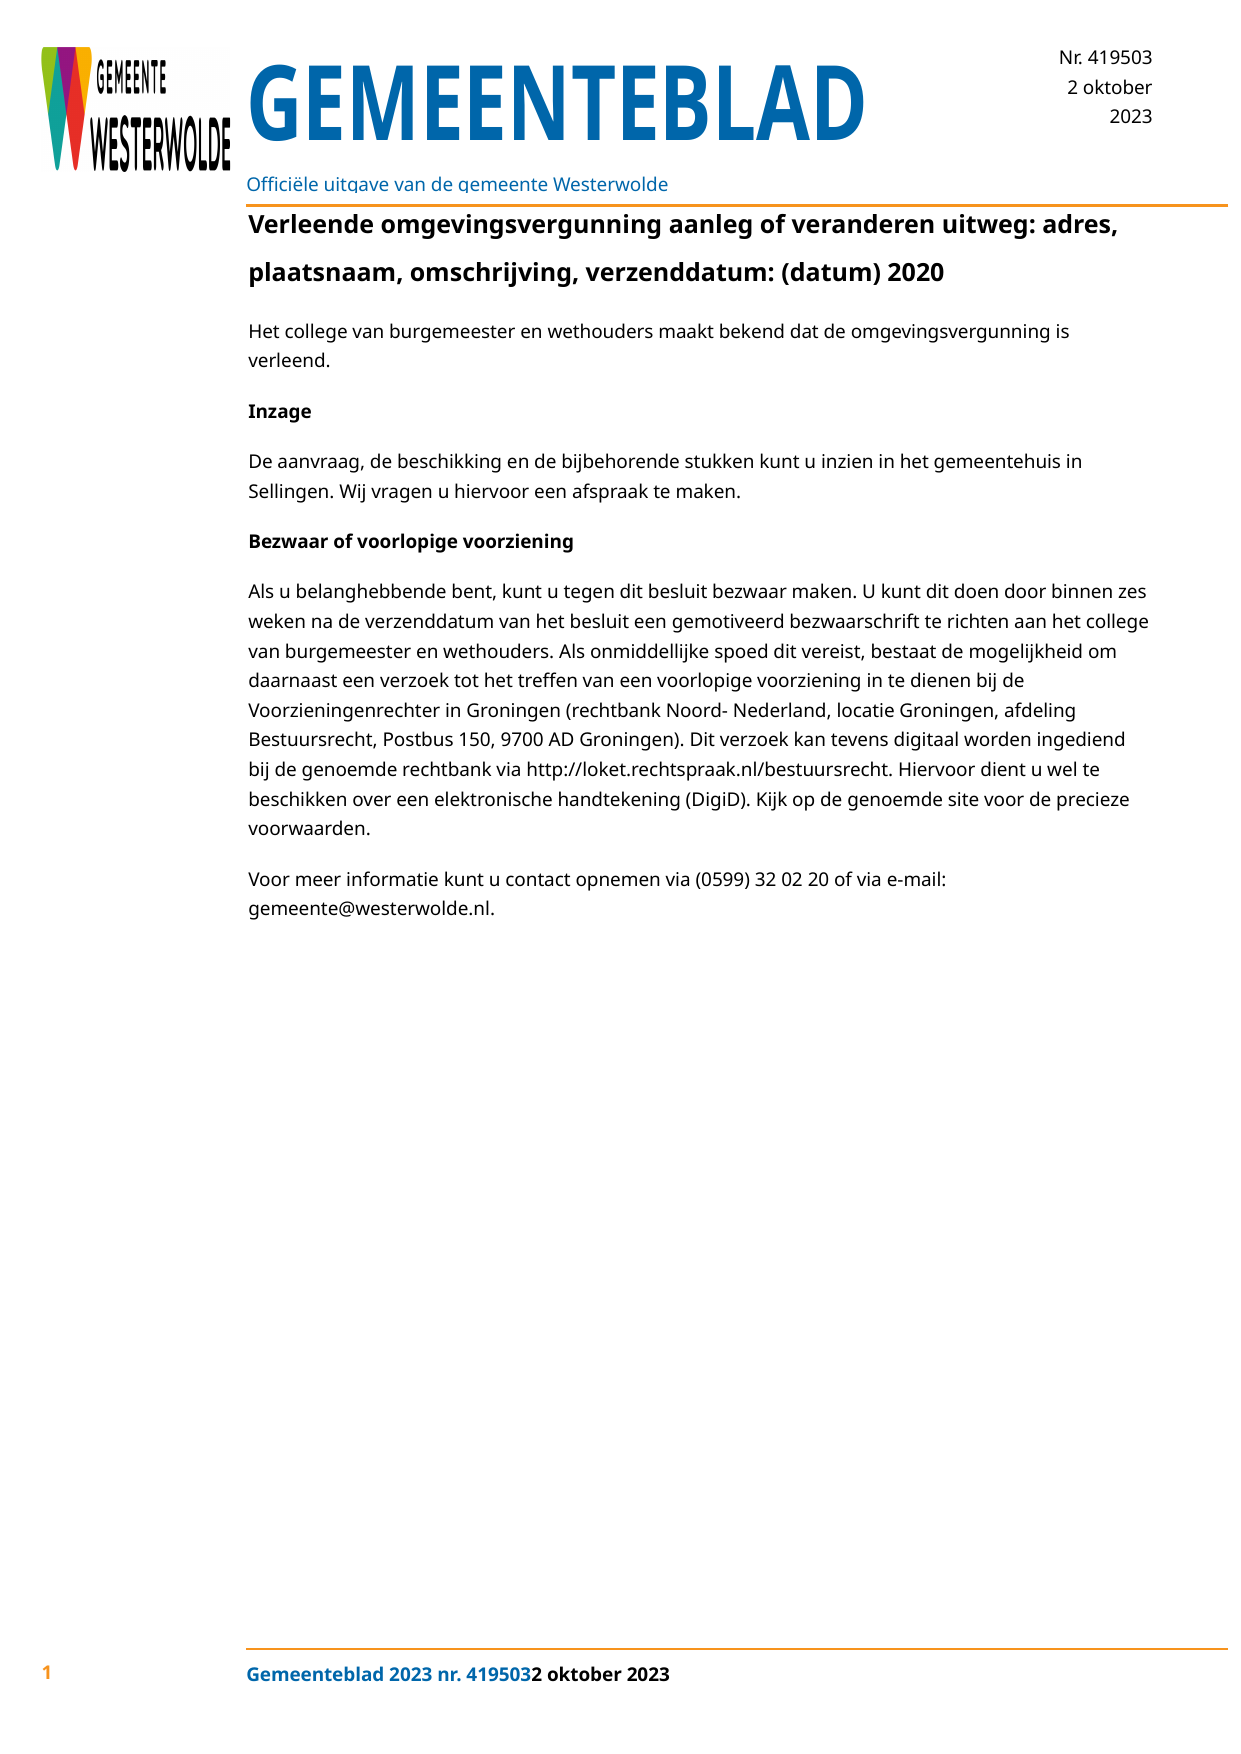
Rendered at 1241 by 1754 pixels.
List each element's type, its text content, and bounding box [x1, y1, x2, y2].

text De aanvraag, de beschikking en de bijbehorende stukken kunt u inzien in het gemeentehuis in Sellingen. Wij vragen u hiervoor een afspraak te maken. [248, 448, 1152, 504]
text Als u belanghebbende bent, kunt u tegen dit besluit bezwaar maken. U kunt dit doen door binnen zes weken na de verzenddatum van het besluit een gemotiveerd bezwaarschrift te richten aan het college van burgemeester en wethouders. Als onmiddellijke spoed dit vereist, bestaat de mogelijkheid om daarnaast een verzoek tot het treffen van een voorlopige voorziening in te dienen bij de Voorzieningenrechter in Groningen (rechtbank Noord- Nederland, locatie Groningen, afdeling Bestuursrecht, Postbus 150, 9700 AD Groningen). Dit verzoek kan tevens digitaal worden ingediend bij de genoemde rechtbank via http://loket.rechtspraak.nl/bestuursrecht. Hiervoor dient u wel te beschikken over een elektronische handtekening (DigiD). Kijk op de genoemde site voor de precieze voorwaarden. [248, 579, 1152, 841]
text Het college van burgemeester en wethouders maakt bekend dat de omgevingsvergunning is verleend. [248, 318, 1152, 373]
text Inzage [248, 398, 1152, 424]
text Voor meer informatie kunt u contact opnemen via (0599) 32 02 20 of via e-mail: gemeente@westerwolde.nl. [248, 866, 1152, 921]
text Bezwaar of voorlopige voorziening [248, 528, 1152, 554]
text Verleende omgevingsvergunning aanleg of veranderen uitweg: adres, plaatsnaam, omschrijving, verzenddatum: (datum) 2020 [248, 207, 1152, 288]
picture [41, 47, 231, 172]
